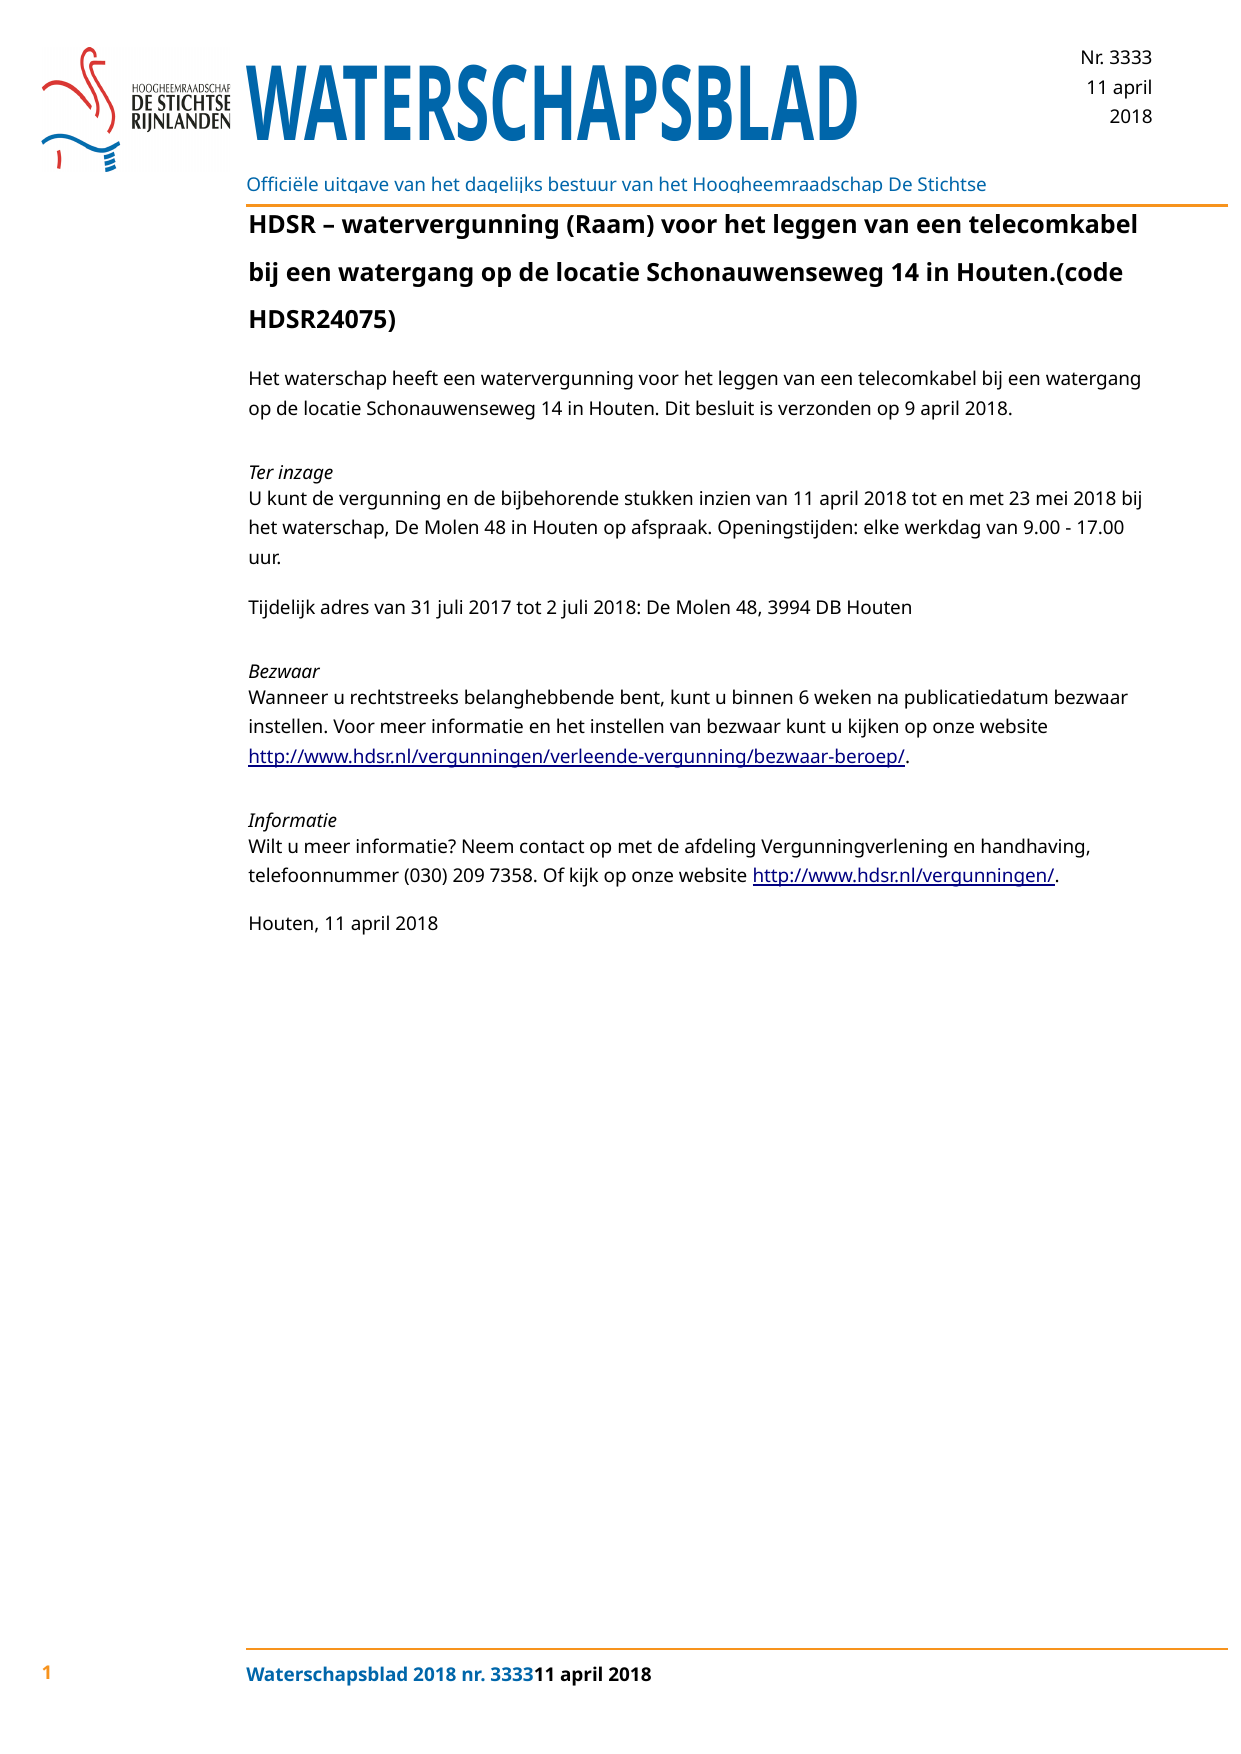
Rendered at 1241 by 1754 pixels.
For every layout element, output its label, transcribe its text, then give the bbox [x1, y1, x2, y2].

text Wanneer u rechtstreeks belanghebbende bent, kunt u binnen 6 weken na publicatiedatum bezwaar instellen. Voor meer informatie en het instellen van bezwaar kunt u kijken op onze website http://www.hdsr.nl/vergunningen/verleende-vergunning/bezwaar-beroep/. [248, 684, 1152, 769]
text Het waterschap heeft een watervergunning voor het leggen van een telecomkabel bij een watergang op de locatie Schonauwenseweg 14 in Houten. Dit besluit is verzonden op 9 april 2018. [248, 366, 1152, 421]
text Houten, 11 april 2018 [248, 910, 1152, 936]
text Tijdelijk adres van 31 juli 2017 tot 2 juli 2018: De Molen 48, 3994 DB Houten [248, 594, 1152, 620]
text U kunt de vergunning en de bijbehorende stukken inzien van 11 april 2018 tot en met 23 mei 2018 bij het waterschap, De Molen 48 in Houten op afspraak. Openingstijden: elke werkdag van 9.00 - 17.00 uur. [248, 485, 1152, 570]
text Ter inzage [248, 459, 1152, 485]
text Wilt u meer informatie? Neem contact op met de afdeling Vergunningverlening en handhaving, telefoonnummer (030) 209 7358. Of kijk op onze website http://www.hdsr.nl/vergunningen/. [248, 833, 1152, 888]
text Informatie [248, 807, 1152, 833]
text Bezwaar [248, 658, 1152, 684]
picture [41, 47, 231, 172]
text HDSR – watervergunning (Raam) voor het leggen van een telecomkabel bij een watergang op de locatie Schonauwenseweg 14 in Houten.(code HDSR24075) [248, 207, 1152, 336]
